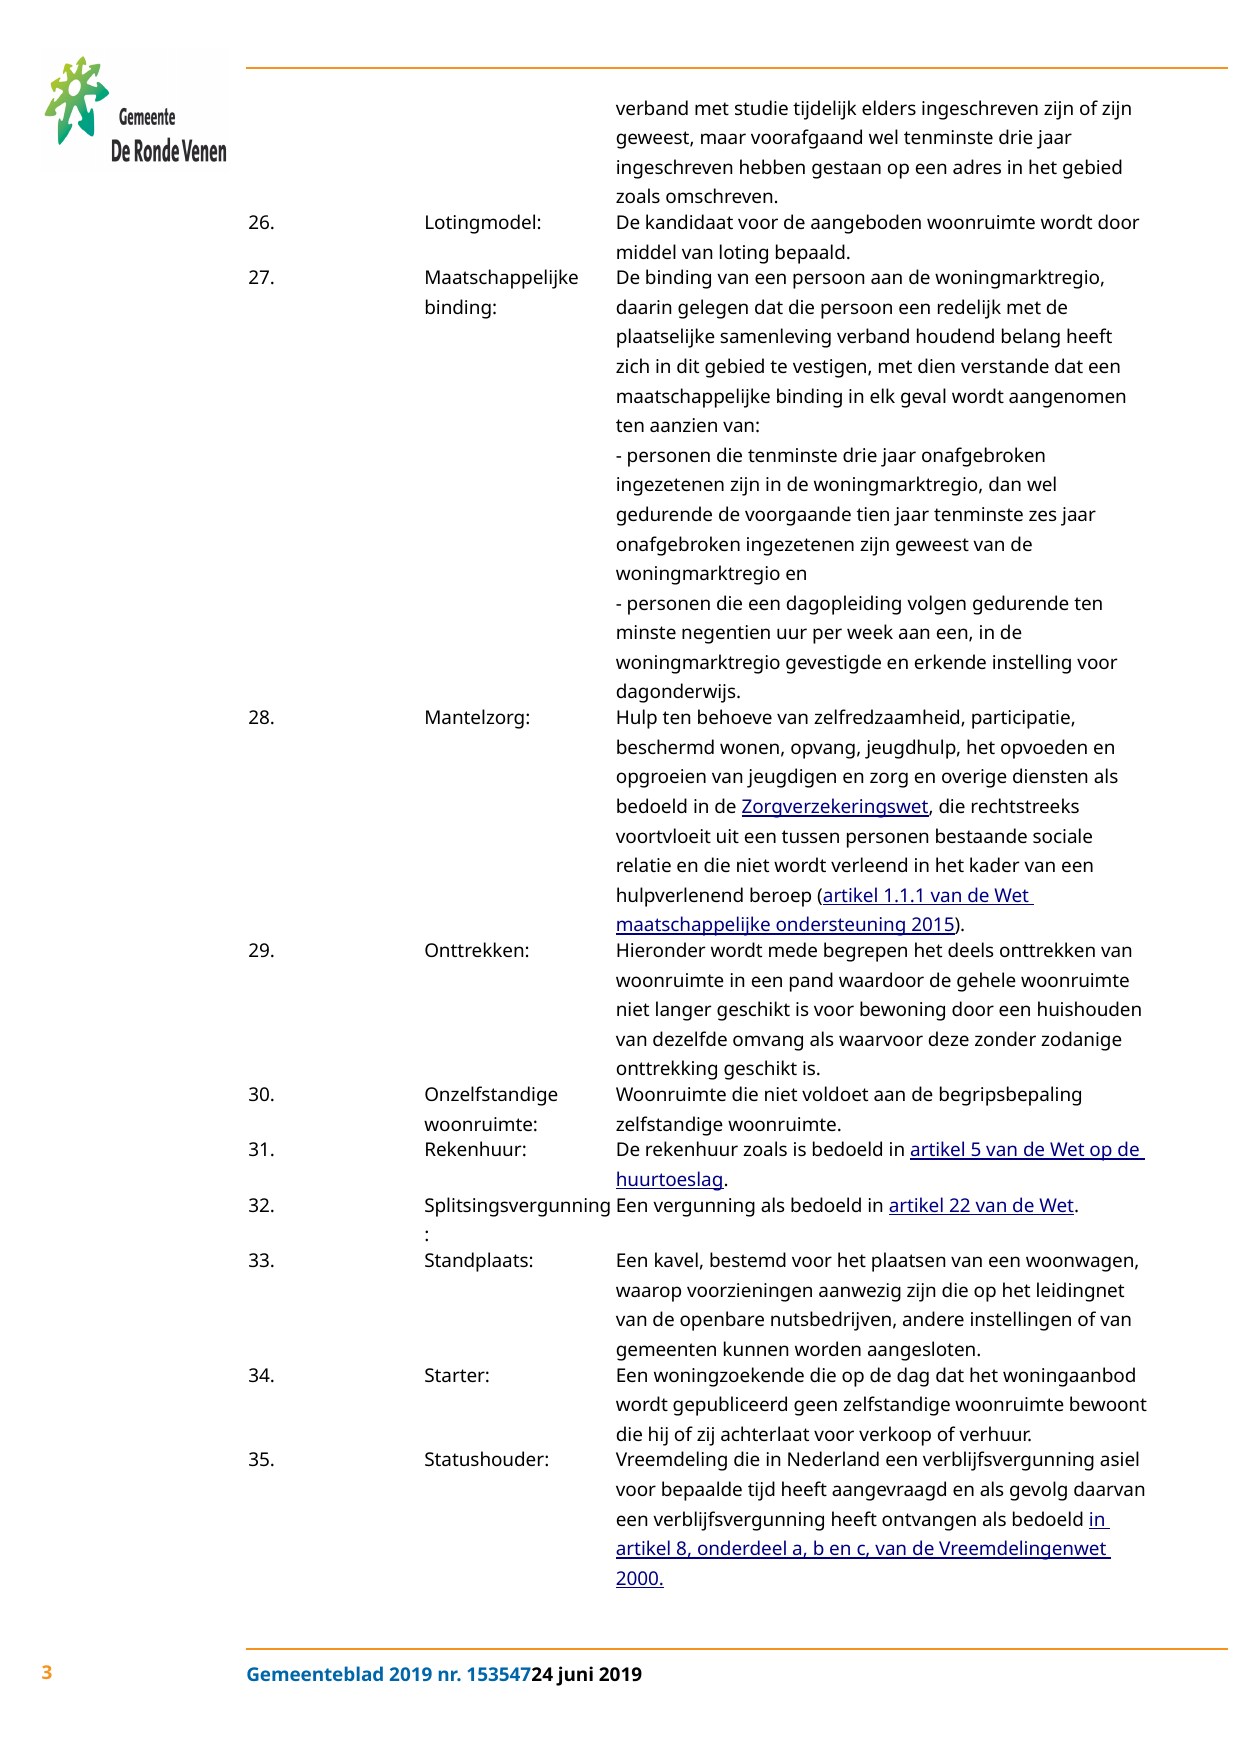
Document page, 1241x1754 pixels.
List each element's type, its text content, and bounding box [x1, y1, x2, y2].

table_cell Rekenhuur: [424, 1137, 616, 1192]
table_cell Starter: [424, 1362, 616, 1447]
table_cell De binding van een persoon aan de woningmarktregio, daarin gelegen dat die persoon een redelijk met de plaatselijke samenleving verband houdend belang heeft zich in dit gebied te vestigen, met dien verstande dat een maatschappelijke binding in elk geval wordt aangenomen ten aanzien van: - personen die tenminste drie jaar onafgebroken ingezetenen zijn in de woningmarktregio, dan wel gedurende de voorgaande tien jaar tenminste zes jaar onafgebroken ingezetenen zijn geweest van de woningmarktregio en - personen die een dagopleiding volgen gedurende ten minste negentien uur per week aan een, in de woningmarktregio gevestigde en erkende instelling voor dagonderwijs. [616, 265, 1152, 704]
table_cell 30. [248, 1081, 424, 1137]
table_cell Hieronder wordt mede begrepen het deels onttrekken van woonruimte in een pand waardoor de gehele woonruimte niet langer geschikt is voor bewoning door een huishouden van dezelfde omvang als waarvoor deze zonder zodanige onttrekking geschikt is. [616, 937, 1152, 1081]
table_cell 31. [248, 1137, 424, 1192]
table_cell De kandidaat voor de aangeboden woonruimte wordt door middel van loting bepaald. [616, 209, 1152, 264]
table_cell Mantelzorg: [424, 705, 616, 937]
table_cell Woonruimte die niet voldoet aan de begripsbepaling zelfstandige woonruimte. [616, 1081, 1152, 1137]
table_cell Onttrekken: [424, 937, 616, 1081]
picture [41, 47, 231, 172]
table_cell [248, 95, 424, 209]
table_cell 26. [248, 209, 424, 264]
table_cell De rekenhuur zoals is bedoeld in artikel 5 van de Wet op de huurtoeslag. [616, 1137, 1152, 1192]
table_cell 29. [248, 937, 424, 1081]
table_cell Een vergunning als bedoeld in artikel 22 van de Wet. [616, 1192, 1152, 1247]
table_cell 32. [248, 1192, 424, 1247]
table_cell Maatschappelijke binding: [424, 265, 616, 704]
table_cell Vreemdeling die in Nederland een verblijfsvergunning asiel voor bepaalde tijd heeft aangevraagd en als gevolg daarvan een verblijfsvergunning heeft ontvangen als bedoeld in artikel 8, onderdeel a, b en c, van de Vreemdelingenwet 2000. [616, 1447, 1152, 1591]
table_cell 35. [248, 1447, 424, 1591]
table_cell [424, 95, 616, 209]
table_cell verband met studie tijdelijk elders ingeschreven zijn of zijn geweest, maar voorafgaand wel tenminste drie jaar ingeschreven hebben gestaan op een adres in het gebied zoals omschreven. [616, 95, 1152, 209]
table_cell Standplaats: [424, 1247, 616, 1362]
table_cell Een woningzoekende die op de dag dat het woningaanbod wordt gepubliceerd geen zelfstandige woonruimte bewoont die hij of zij achterlaat voor verkoop of verhuur. [616, 1362, 1152, 1447]
table_cell Hulp ten behoeve van zelfredzaamheid, participatie, beschermd wonen, opvang, jeugdhulp, het opvoeden en opgroeien van jeugdigen en zorg en overige diensten als bedoeld in de Zorgverzekeringswet, die rechtstreeks voortvloeit uit een tussen personen bestaande sociale relatie en die niet wordt verleend in het kader van een hulpverlenend beroep (artikel 1.1.1 van de Wet maatschappelijke ondersteuning 2015). [616, 705, 1152, 937]
table_cell Lotingmodel: [424, 209, 616, 264]
table_cell Een kavel, bestemd voor het plaatsen van een woonwagen, waarop voorzieningen aanwezig zijn die op het leidingnet van de openbare nutsbedrijven, andere instellingen of van gemeenten kunnen worden aangesloten. [616, 1247, 1152, 1362]
table_cell 33. [248, 1247, 424, 1362]
table_cell 28. [248, 705, 424, 937]
table_cell Splitsingsvergunning: [424, 1192, 616, 1247]
table_cell 34. [248, 1362, 424, 1447]
table_cell 27. [248, 265, 424, 704]
table_cell Onzelfstandige woonruimte: [424, 1081, 616, 1137]
table_cell Statushouder: [424, 1447, 616, 1591]
